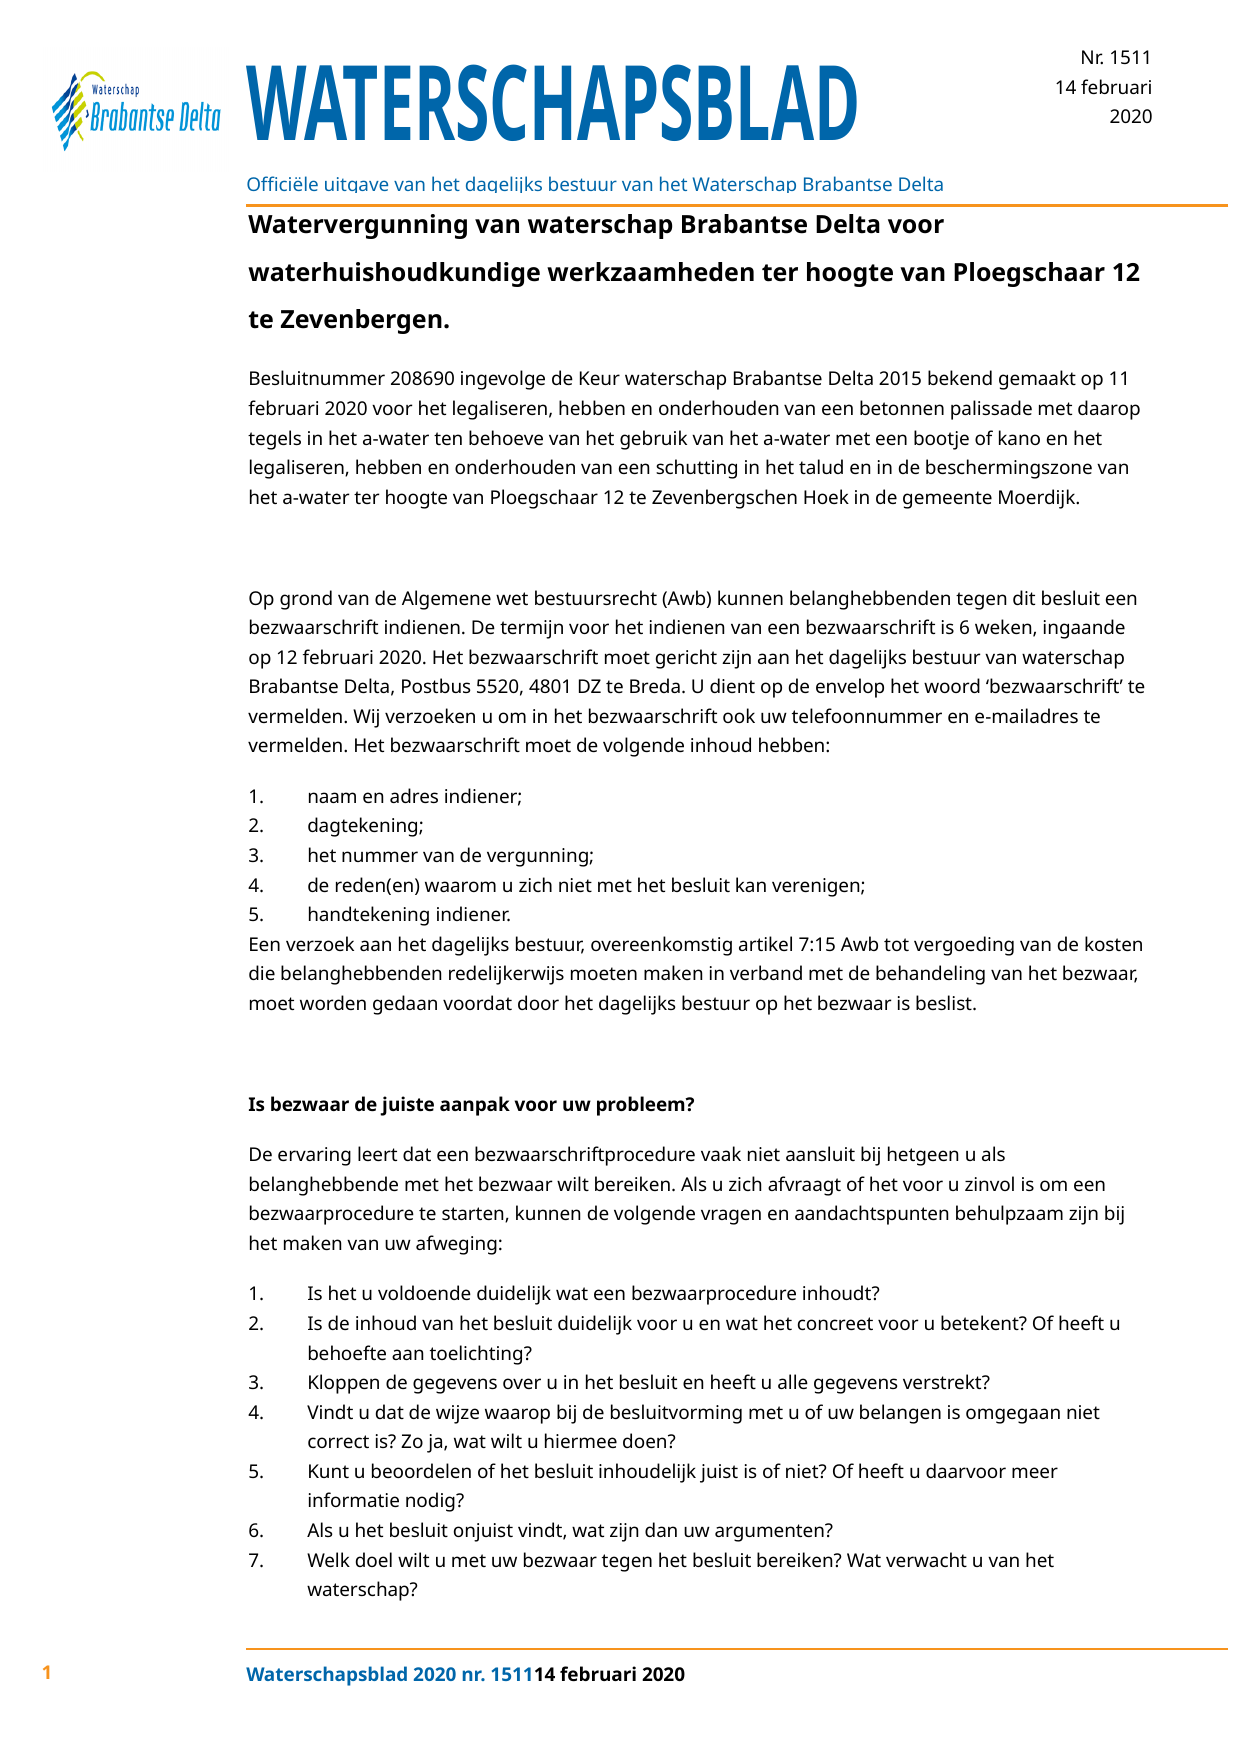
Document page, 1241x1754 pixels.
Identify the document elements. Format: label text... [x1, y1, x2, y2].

text Watervergunning van waterschap Brabantse Delta voor waterhuishoudkundige werkzaamheden ter hoogte van Ploegschaar 12 te Zevenbergen. [248, 207, 1152, 336]
list de reden(en) waarom u zich niet met het besluit kan verenigen; [248, 872, 1152, 897]
list het nummer van de vergunning; [248, 842, 1152, 868]
list Welk doel wilt u met uw bezwaar tegen het besluit bereiken? Wat verwacht u van het waterschap? [248, 1547, 1152, 1602]
list Is het u voldoende duidelijk wat een bezwaarprocedure inhoudt? [248, 1281, 1152, 1306]
list handtekening indiener. [248, 901, 1152, 927]
list Kunt u beoordelen of het besluit inhoudelijk juist is of niet? Of heeft u daarvoor meer informatie nodig? [248, 1458, 1152, 1513]
list Als u het besluit onjuist vindt, wat zijn dan uw argumenten? [248, 1517, 1152, 1543]
text Op grond van de Algemene wet bestuursrecht (Awb) kunnen belanghebbenden tegen dit besluit een bezwaarschrift indienen. De termijn voor het indienen van een bezwaarschrift is 6 weken, ingaande op 12 februari 2020. Het bezwaarschrift moet gericht zijn aan het dagelijks bestuur van waterschap Brabantse Delta, Postbus 5520, 4801 DZ te Breda. U dient op de envelop het woord ‘bezwaarschrift’ te vermelden. Wij verzoeken u om in het bezwaarschrift ook uw telefoonnummer en e‑mailadres te vermelden. Het bezwaarschrift moet de volgende inhoud hebben: [248, 585, 1152, 758]
list naam en adres indiener; [248, 783, 1152, 809]
text Is bezwaar de juiste aanpak voor uw probleem? [248, 1091, 1152, 1117]
list Vindt u dat de wijze waarop bij de besluitvorming met u of uw belangen is omgegaan niet correct is? Zo ja, wat wilt u hiermee doen? [248, 1399, 1152, 1454]
text Besluitnummer 208690 ingevolge de Keur waterschap Brabantse Delta 2015 bekend gemaakt op 11 februari 2020 voor het legaliseren, hebben en onderhouden van een betonnen palissade met daarop tegels in het a-water ten behoeve van het gebruik van het a-water met een bootje of kano en het legaliseren, hebben en onderhouden van een schutting in het talud en in de beschermingszone van het a-water ter hoogte van Ploegschaar 12 te Zevenbergschen Hoek in de gemeente Moerdijk. [248, 366, 1152, 509]
text Een verzoek aan het dagelijks bestuur, overeenkomstig artikel 7:15 Awb tot vergoeding van de kosten die belanghebbenden redelijkerwijs moeten maken in verband met de behandeling van het bezwaar, moet worden gedaan voordat door het dagelijks bestuur op het bezwaar is beslist. [248, 931, 1152, 1016]
list Kloppen de gegevens over u in het besluit en heeft u alle gegevens verstrekt? [248, 1369, 1152, 1395]
list Is de inhoud van het besluit duidelijk voor u en wat het concreet voor u betekent? Of heeft u behoefte aan toelichting? [248, 1310, 1152, 1365]
list dagtekening; [248, 813, 1152, 838]
picture [41, 47, 231, 172]
text De ervaring leert dat een bezwaarschriftprocedure vaak niet aansluit bij hetgeen u als belanghebbende met het bezwaar wilt bereiken. Als u zich afvraagt of het voor u zinvol is om een bezwaarprocedure te starten, kunnen de volgende vragen en aandachtspunten behulpzaam zijn bij het maken van uw afweging: [248, 1141, 1152, 1256]
